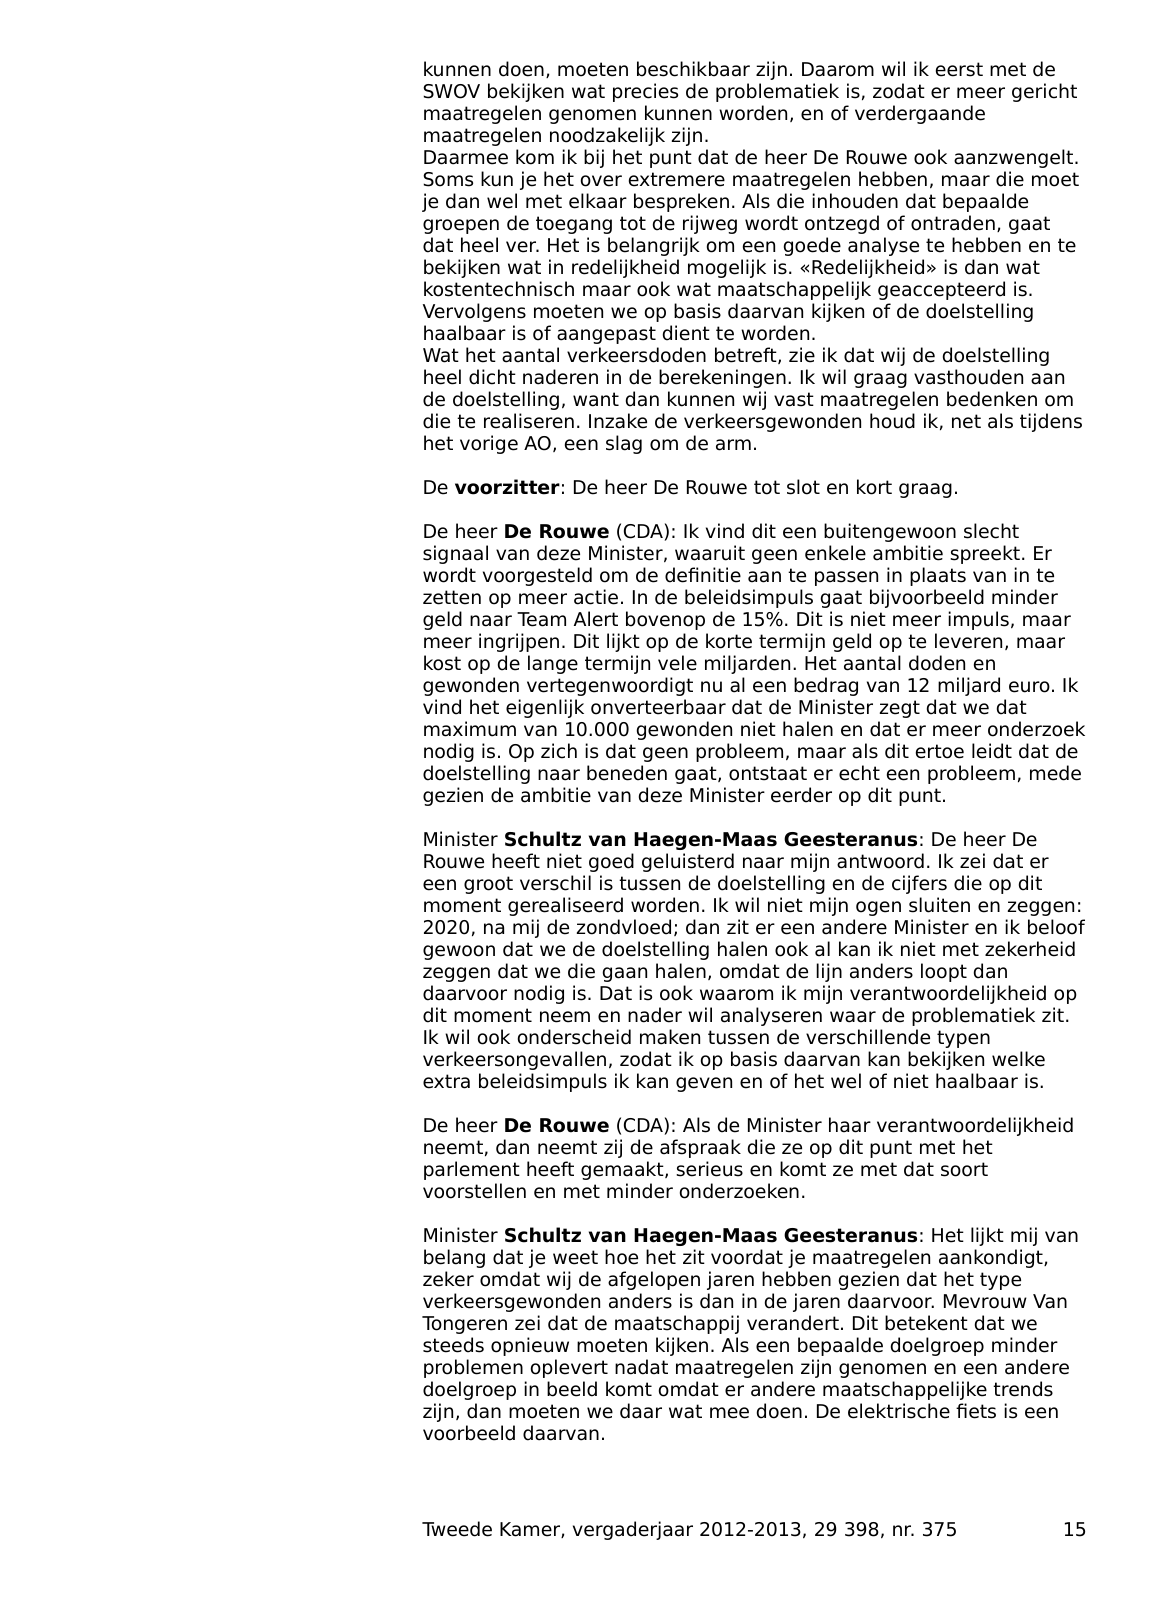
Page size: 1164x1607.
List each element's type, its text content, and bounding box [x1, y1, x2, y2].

text De voorzitter: De heer De Rouwe tot slot en kort graag. [422, 477, 1087, 499]
text De heer De Rouwe (CDA): Ik vind dit een buitengewoon slecht signaal van deze Minister, waaruit geen enkele ambitie spreekt. Er wordt voorgesteld om de definitie aan te passen in plaats van in te zetten op meer actie. In de beleidsimpuls gaat bijvoorbeeld minder geld naar Team Alert bovenop de 15%. Dit is niet meer impuls, maar meer ingrijpen. Dit lijkt op de korte termijn geld op te leveren, maar kost op de lange termijn vele miljarden. Het aantal doden en gewonden vertegenwoordigt nu al een bedrag van 12 miljard euro. Ik vind het eigenlijk onverteerbaar dat de Minister zegt dat we dat maximum van 10.000 gewonden niet halen en dat er meer onderzoek nodig is. Op zich is dat geen probleem, maar als dit ertoe leidt dat de doelstelling naar beneden gaat, ontstaat er echt een probleem, mede gezien de ambitie van deze Minister eerder op dit punt. [422, 521, 1087, 807]
text Wat het aantal verkeersdoden betreft, zie ik dat wij de doelstelling heel dicht naderen in de berekeningen. Ik wil graag vasthouden aan de doelstelling, want dan kunnen wij vast maatregelen bedenken om die te realiseren. Inzake de verkeersgewonden houd ik, net als tijdens het vorige AO, een slag om de arm. [422, 345, 1087, 455]
text Minister Schultz van Haegen-Maas Geesteranus: Het lijkt mij van belang dat je weet hoe het zit voordat je maatregelen aankondigt, zeker omdat wij de afgelopen jaren hebben gezien dat het type verkeersgewonden anders is dan in de jaren daarvoor. Mevrouw Van Tongeren zei dat de maatschappij verandert. Dit betekent dat we steeds opnieuw moeten kijken. Als een bepaalde doelgroep minder problemen oplevert nadat maatregelen zijn genomen en een andere doelgroep in beeld komt omdat er andere maatschappelijke trends zijn, dan moeten we daar wat mee doen. De elektrische fiets is een voorbeeld daarvan. [422, 1225, 1087, 1445]
text Daarmee kom ik bij het punt dat de heer De Rouwe ook aanzwengelt. Soms kun je het over extremere maatregelen hebben, maar die moet je dan wel met elkaar bespreken. Als die inhouden dat bepaalde groepen de toegang tot de rijweg wordt ontzegd of ontraden, gaat dat heel ver. Het is belangrijk om een goede analyse te hebben en te bekijken wat in redelijkheid mogelijk is. «Redelijkheid» is dan wat kostentechnisch maar ook wat maatschappelijk geaccepteerd is. Vervolgens moeten we op basis daarvan kijken of de doelstelling haalbaar is of aangepast dient te worden. [422, 147, 1087, 345]
text De heer De Rouwe (CDA): Als de Minister haar verantwoordelijkheid neemt, dan neemt zij de afspraak die ze op dit punt met het parlement heeft gemaakt, serieus en komt ze met dat soort voorstellen en met minder onderzoeken. [422, 1115, 1087, 1203]
text kunnen doen, moeten beschikbaar zijn. Daarom wil ik eerst met de SWOV bekijken wat precies de problematiek is, zodat er meer gericht maatregelen genomen kunnen worden, en of verdergaande maatregelen noodzakelijk zijn. [422, 59, 1087, 147]
text Minister Schultz van Haegen-Maas Geesteranus: De heer De Rouwe heeft niet goed geluisterd naar mijn antwoord. Ik zei dat er een groot verschil is tussen de doelstelling en de cijfers die op dit moment gerealiseerd worden. Ik wil niet mijn ogen sluiten en zeggen: 2020, na mij de zondvloed; dan zit er een andere Minister en ik beloof gewoon dat we de doelstelling halen ook al kan ik niet met zekerheid zeggen dat we die gaan halen, omdat de lijn anders loopt dan daarvoor nodig is. Dat is ook waarom ik mijn verantwoordelijkheid op dit moment neem en nader wil analyseren waar de problematiek zit. Ik wil ook onderscheid maken tussen de verschillende typen verkeersongevallen, zodat ik op basis daarvan kan bekijken welke extra beleidsimpuls ik kan geven en of het wel of niet haalbaar is. [422, 829, 1087, 1093]
